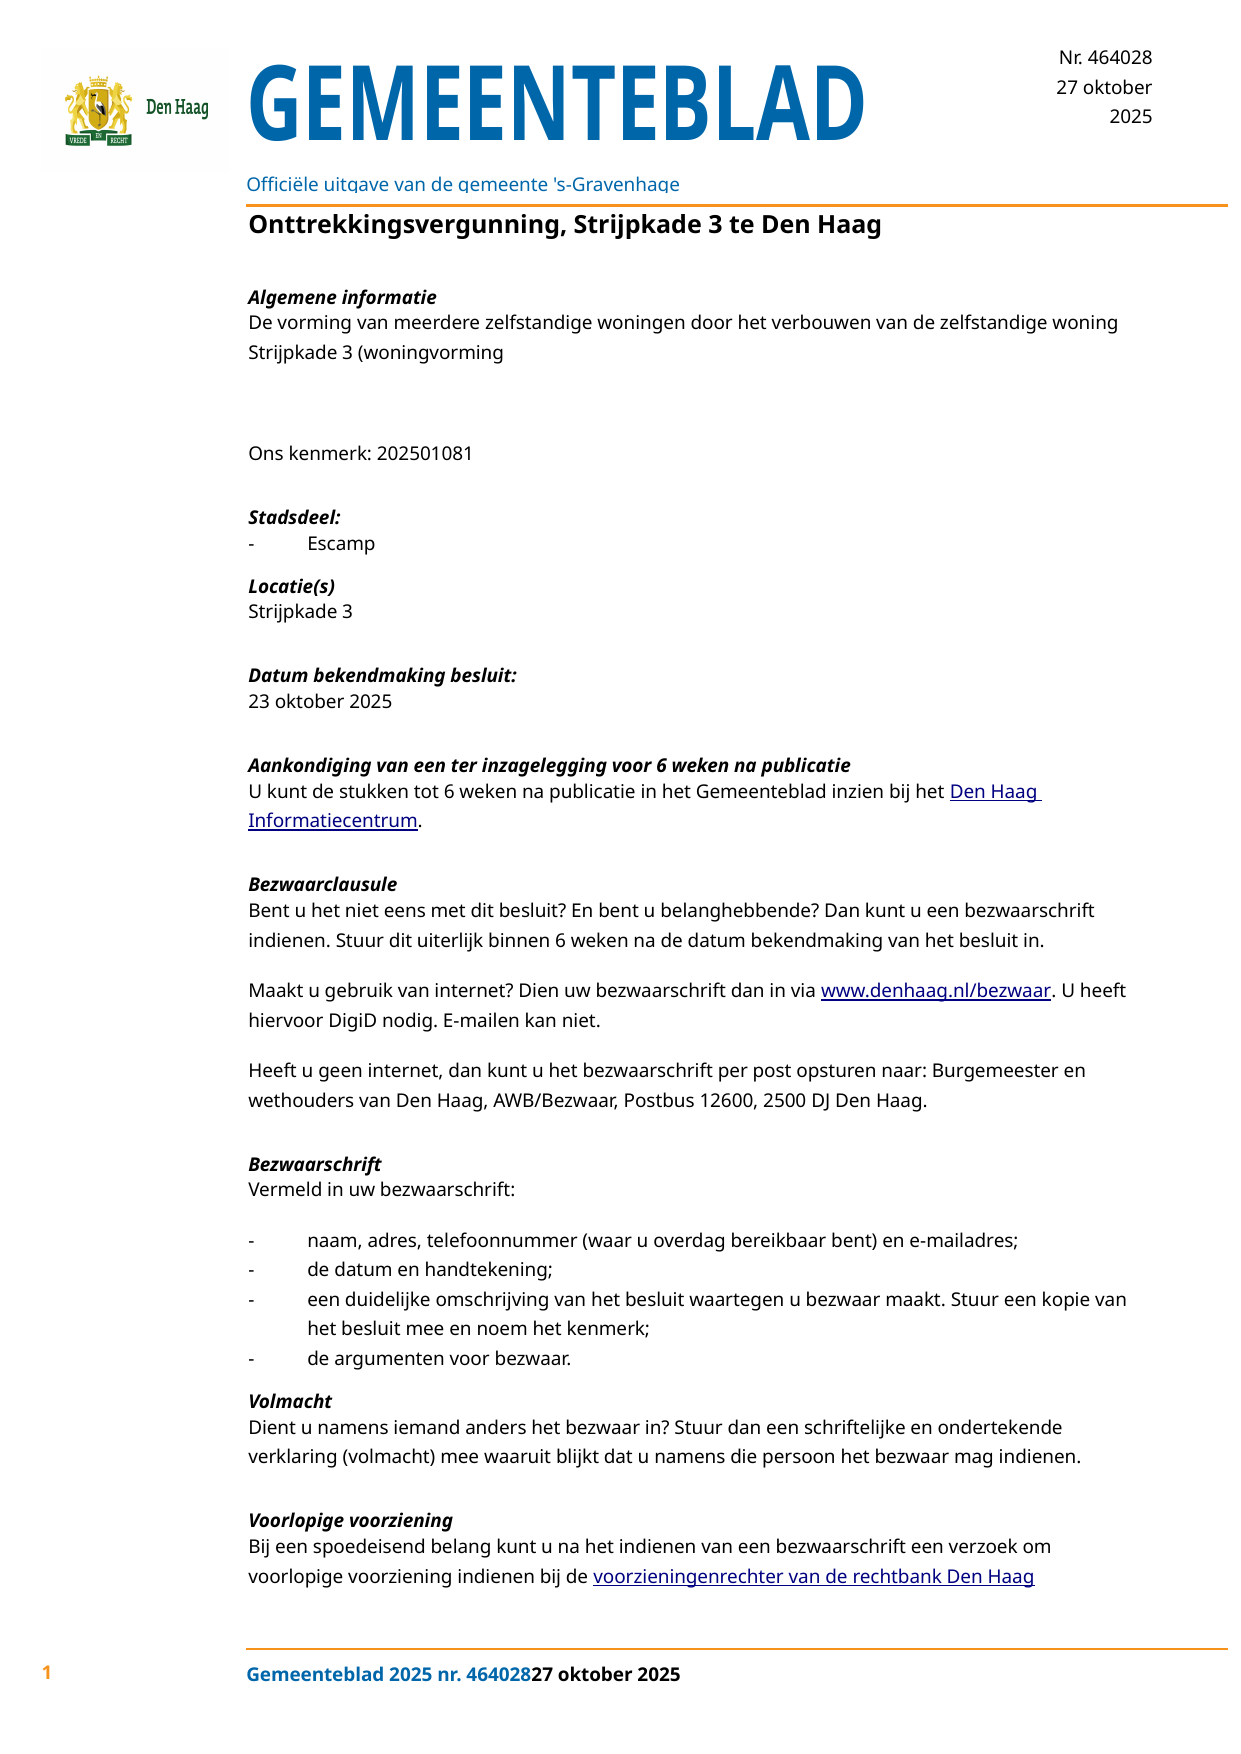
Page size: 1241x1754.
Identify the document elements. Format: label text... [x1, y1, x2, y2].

list een duidelijke omschrijving van het besluit waartegen u bezwaar maakt. Stuur een kopie van het besluit mee en noem het kenmerk; [248, 1286, 1152, 1341]
text Dient u namens iemand anders het bezwaar in? Stuur dan een schriftelijke en ondertekende verklaring (volmacht) mee waaruit blijkt dat u namens die persoon het bezwaar mag indienen. [248, 1414, 1152, 1469]
picture [41, 47, 231, 172]
text Volmacht [248, 1388, 1152, 1414]
text De vorming van meerdere zelfstandige woningen door het verbouwen van de zelfstandige woning Strijpkade 3 (woningvorming [248, 309, 1152, 365]
list de argumenten voor bezwaar. [248, 1345, 1152, 1371]
list Escamp [248, 530, 1152, 555]
text U kunt de stukken tot 6 weken na publicatie in het Gemeenteblad inzien bij het Den Haag Informatiecentrum. [248, 778, 1152, 833]
text Heeft u geen internet, dan kunt u het bezwaarschrift per post opsturen naar: Burgemeester en wethouders van Den Haag, AWB/Bezwaar, Postbus 12600, 2500 DJ Den Haag. [248, 1057, 1152, 1112]
text Bij een spoedeisend belang kunt u na het indienen van een bezwaarschrift een verzoek om voorlopige voorziening indienen bij de voorzieningenrechter van de rechtbank Den Haag [248, 1533, 1152, 1589]
text Ons kenmerk: 202501081 [248, 440, 1152, 466]
text Voorlopige voorziening [248, 1508, 1152, 1533]
text Algemene informatie [248, 284, 1152, 309]
text Maakt u gebruik van internet? Dien uw bezwaarschrift dan in via www.denhaag.nl/bezwaar. U heeft hiervoor DigiD nodig. E-mailen kan niet. [248, 977, 1152, 1032]
list naam, adres, telefoonnummer (waar u overdag bereikbaar bent) en e-mailadres; [248, 1227, 1152, 1253]
text 23 oktober 2025 [248, 688, 1152, 714]
text Stadsdeel: [248, 504, 1152, 530]
text Datum bekendmaking besluit: [248, 662, 1152, 688]
text Aankondiging van een ter inzagelegging voor 6 weken na publicatie [248, 752, 1152, 778]
text Vermeld in uw bezwaarschrift: [248, 1176, 1152, 1202]
text Onttrekkingsvergunning, Strijpkade 3 te Den Haag [248, 207, 1152, 241]
list de datum en handtekening; [248, 1256, 1152, 1282]
text Bezwaarschrift [248, 1151, 1152, 1176]
text Bent u het niet eens met dit besluit? En bent u belanghebbende? Dan kunt u een bezwaarschrift indienen. Stuur dit uiterlijk binnen 6 weken na de datum bekendmaking van het besluit in. [248, 897, 1152, 952]
text Locatie(s) [248, 573, 1152, 598]
text Strijpkade 3 [248, 598, 1152, 624]
text Bezwaarclausule [248, 871, 1152, 897]
